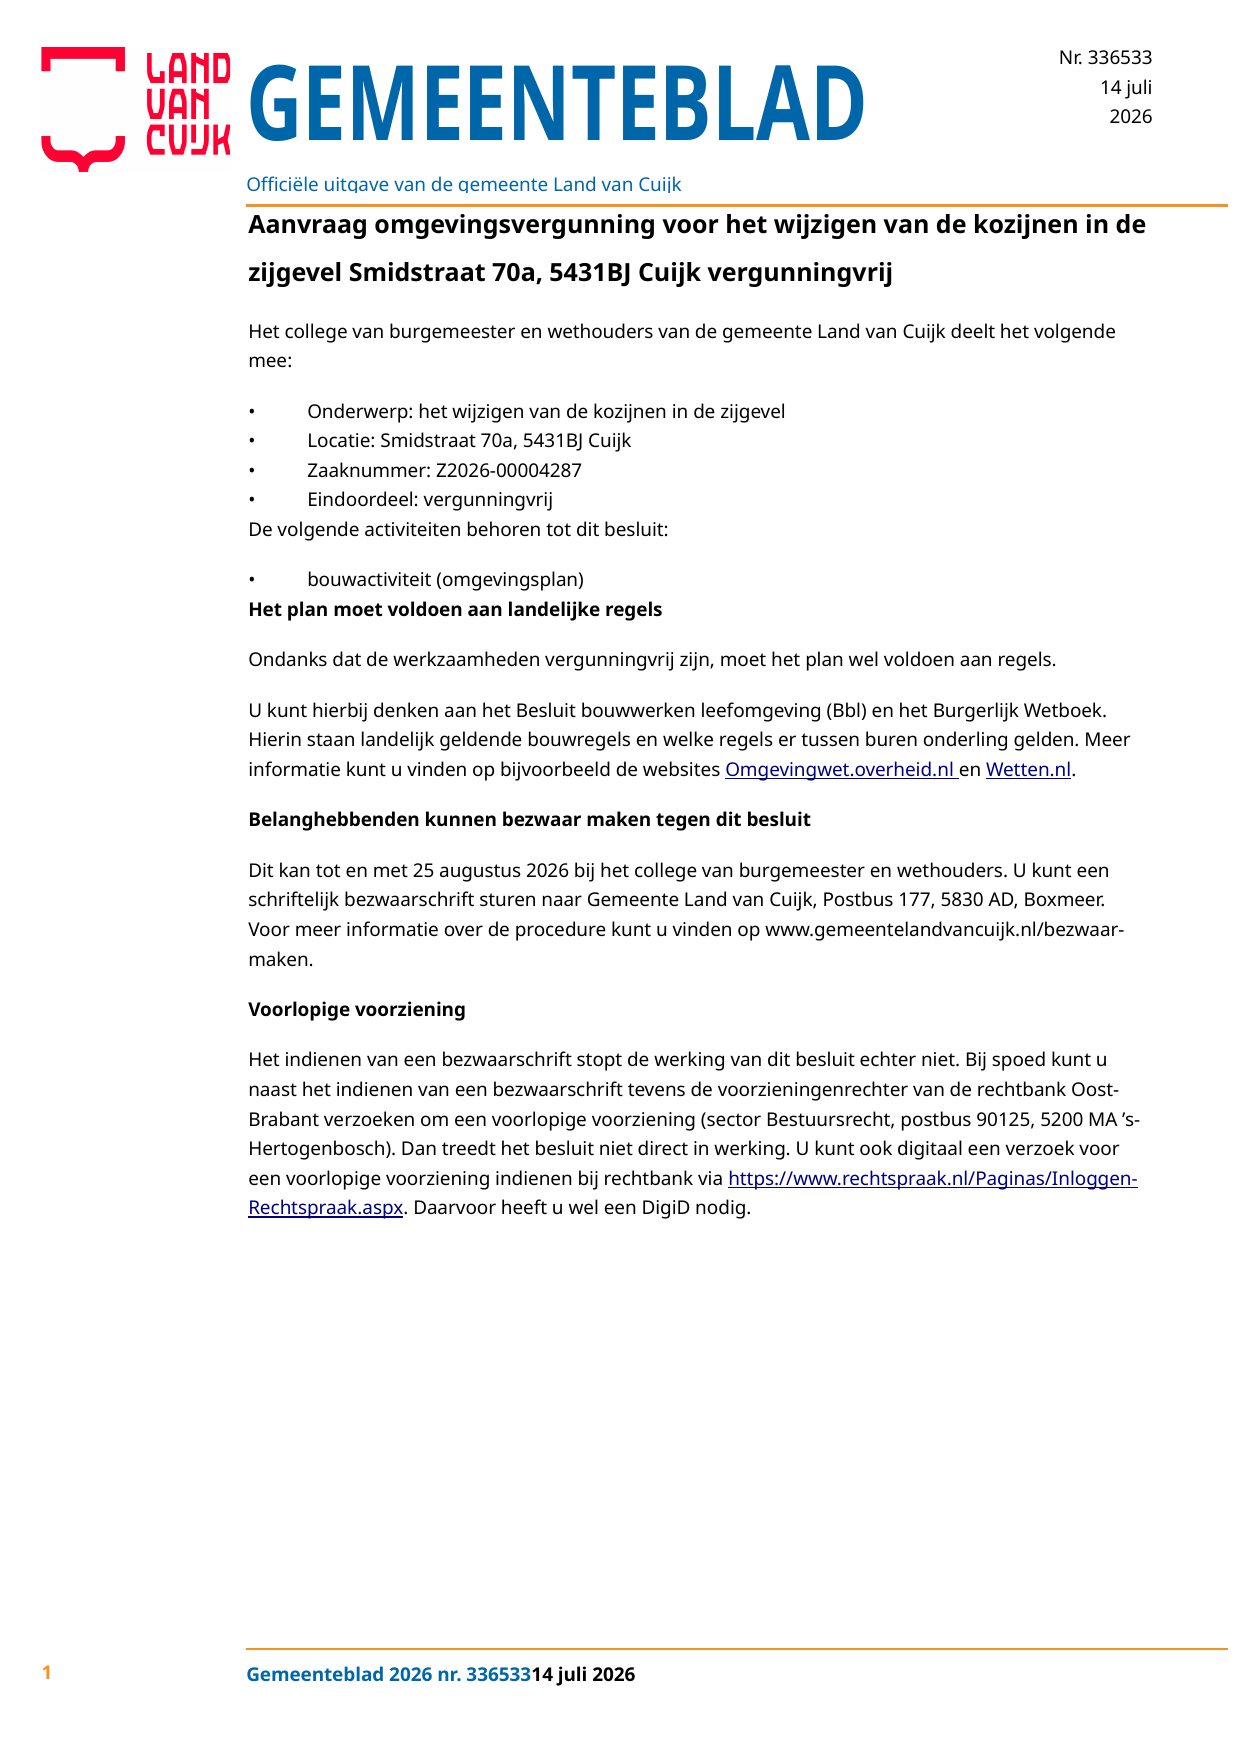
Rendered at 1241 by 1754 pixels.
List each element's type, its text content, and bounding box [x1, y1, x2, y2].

list Locatie: Smidstraat 70a, 5431BJ Cuijk [248, 427, 1152, 453]
text Belanghebbenden kunnen bezwaar maken tegen dit besluit [248, 807, 1152, 832]
text Voorlopige voorziening [248, 996, 1152, 1022]
list bouwactiviteit (omgevingsplan) [248, 567, 1152, 592]
text Het indienen van een bezwaarschrift stopt de werking van dit besluit echter niet. Bij spoed kunt u naast het indienen van een bezwaarschrift tevens de voorzieningenrechter van de rechtbank Oost-Brabant verzoeken om een voorlopige voorziening (sector Bestuursrecht, postbus 90125, 5200 MA ’s-Hertogenbosch). Dan treedt het besluit niet direct in werking. U kunt ook digitaal een verzoek voor een voorlopige voorziening indienen bij rechtbank via https://www.rechtspraak.nl/Paginas/Inloggen-Rechtspraak.aspx. Daarvoor heeft u wel een DigiD nodig. [248, 1047, 1152, 1220]
picture [41, 47, 231, 172]
list Onderwerp: het wijzigen van de kozijnen in de zijgevel [248, 398, 1152, 424]
text De volgende activiteiten behoren tot dit besluit: [248, 516, 1152, 542]
text Aanvraag omgevingsvergunning voor het wijzigen van de kozijnen in de zijgevel Smidstraat 70a, 5431BJ Cuijk vergunningvrij [248, 207, 1152, 288]
text Dit kan tot en met 25 augustus 2026 bij het college van burgemeester en wethouders. U kunt een schriftelijk bezwaarschrift sturen naar Gemeente Land van Cuijk, Postbus 177, 5830 AD, Boxmeer. Voor meer informatie over de procedure kunt u vinden op www.gemeentelandvancuijk.nl/bezwaar-maken. [248, 857, 1152, 972]
list Eindoordeel: vergunningvrij [248, 487, 1152, 512]
text Ondanks dat de werkzaamheden vergunningvrij zijn, moet het plan wel voldoen aan regels. [248, 647, 1152, 672]
text Het college van burgemeester en wethouders van de gemeente Land van Cuijk deelt het volgende mee: [248, 318, 1152, 373]
text Het plan moet voldoen aan landelijke regels [248, 596, 1152, 622]
list Zaaknummer: Z2026-00004287 [248, 457, 1152, 483]
text U kunt hierbij denken aan het Besluit bouwwerken leefomgeving (Bbl) en het Burgerlijk Wetboek. Hierin staan landelijk geldende bouwregels en welke regels er tussen buren onderling gelden. Meer informatie kunt u vinden op bijvoorbeeld de websites Omgevingwet.overheid.nl en Wetten.nl. [248, 697, 1152, 782]
